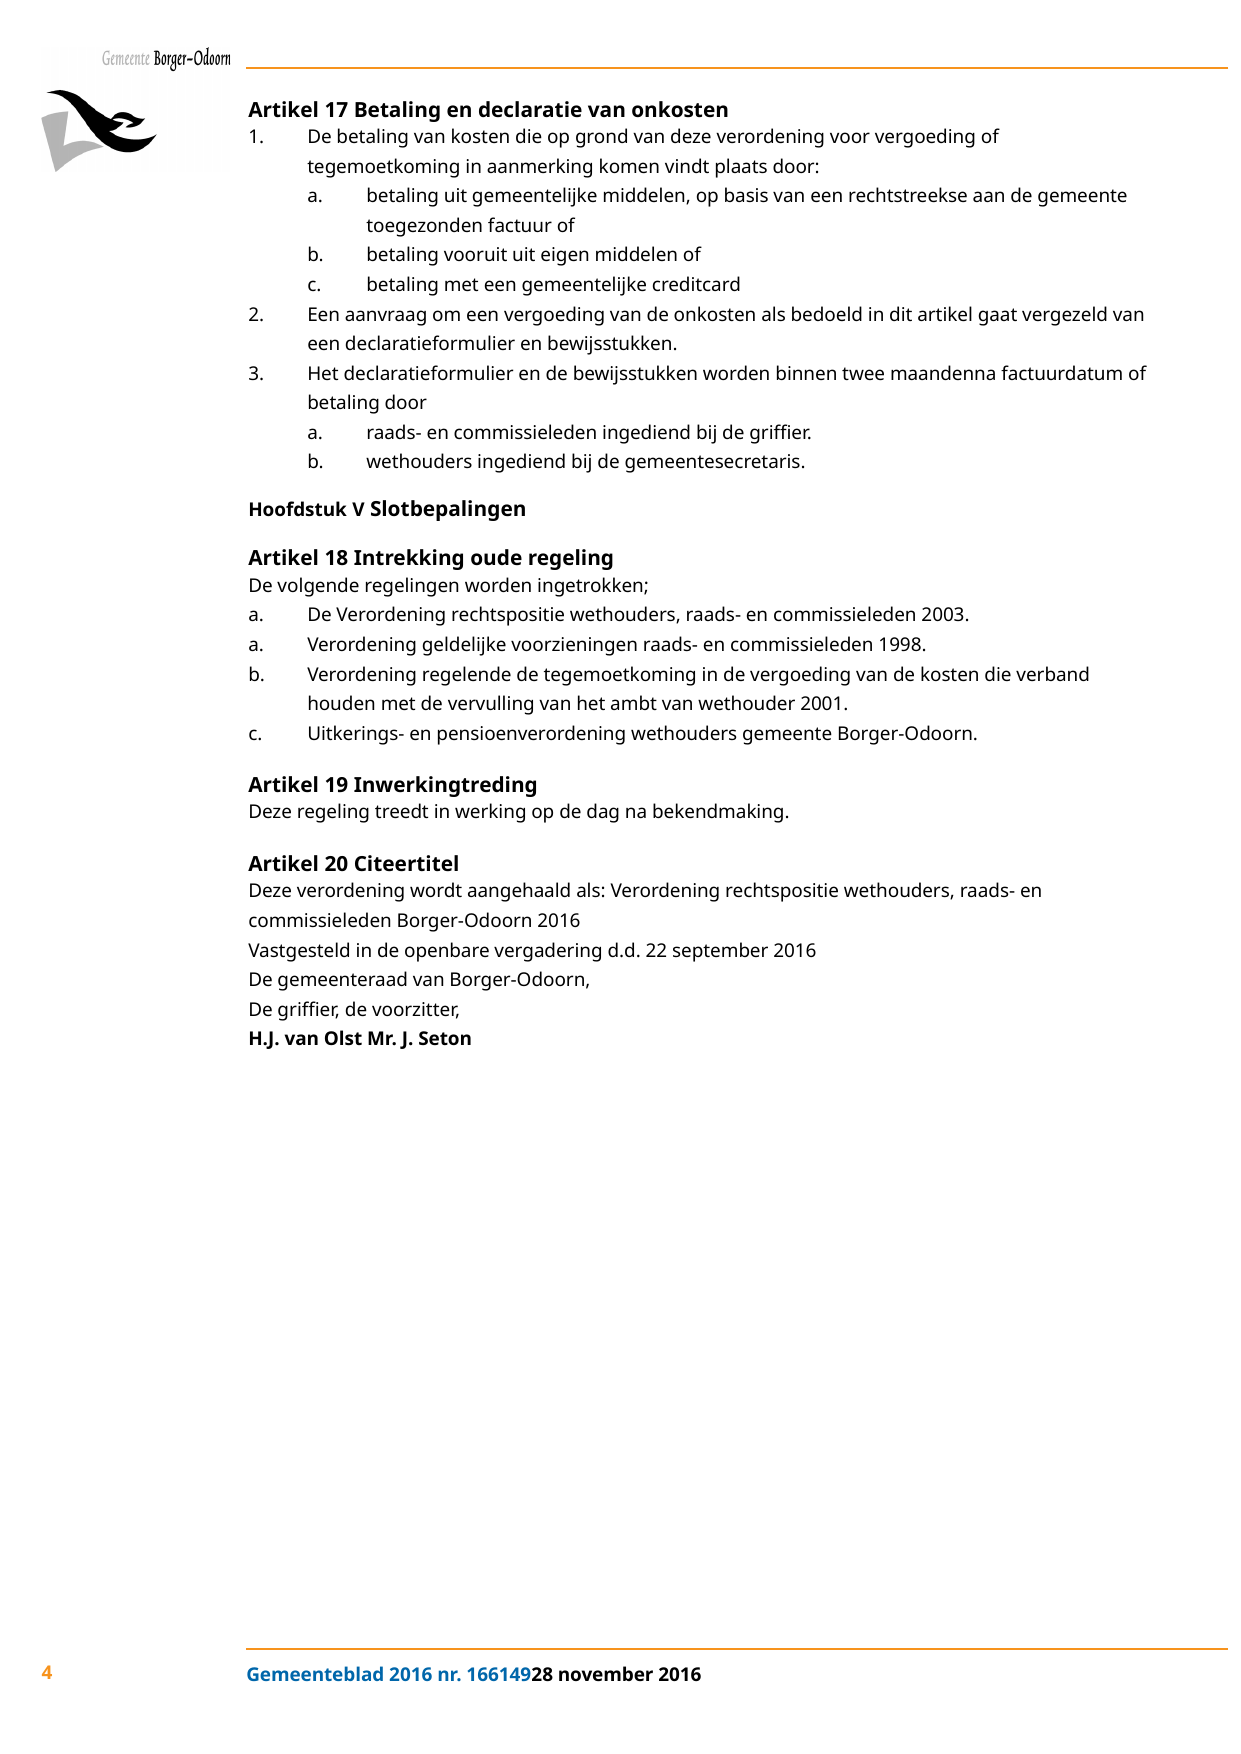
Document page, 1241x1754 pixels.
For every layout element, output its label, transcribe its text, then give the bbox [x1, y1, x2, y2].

list Het declaratieformulier en de bewijsstukken worden binnen twee maandenna factuurdatum of betaling door [248, 360, 1152, 415]
list De Verordening rechtspositie wethouders, raads- en commissieleden 2003. [248, 602, 1152, 627]
text Vastgesteld in de openbare vergadering d.d. 22 september 2016 [248, 937, 1152, 962]
list De betaling van kosten die op grond van deze verordening voor vergoeding of tegemoetkoming in aanmerking komen vindt plaats door: [248, 123, 1152, 178]
list Een aanvraag om een vergoeding van de onkosten als bedoeld in dit artikel gaat vergezeld van een declaratieformulier en bewijsstukken. [248, 301, 1152, 356]
text De griffier, de voorzitter, [248, 996, 1152, 1022]
text Deze verordening wordt aangehaald als: Verordening rechtspositie wethouders, raads- en commissieleden Borger-Odoorn 2016 [248, 878, 1152, 933]
list betaling vooruit uit eigen middelen of [307, 242, 1152, 267]
list raads- en commissieleden ingediend bij de griffier. [307, 419, 1152, 445]
text Deze regeling treedt in werking op de dag na bekendmaking. [248, 799, 1152, 824]
list betaling uit gemeentelijke middelen, op basis van een rechtstreekse aan de gemeente toegezonden factuur of [307, 182, 1152, 238]
list wethouders ingediend bij de gemeentesecretaris. [307, 449, 1152, 474]
text Hoofdstuk V Slotbepalingen [248, 494, 1152, 523]
text H.J. van Olst Mr. J. Seton [248, 1026, 1152, 1051]
text Artikel 17 Betaling en declaratie van onkosten [248, 95, 1152, 123]
text Artikel 20 Citeertitel [248, 849, 1152, 878]
text De gemeenteraad van Borger-Odoorn, [248, 966, 1152, 992]
picture [41, 47, 231, 172]
list Verordening regelende de tegemoetkoming in de vergoeding van de kosten die verband houden met de vervulling van het ambt van wethouder 2001. [248, 661, 1152, 716]
list Uitkerings- en pensioenverordening wethouders gemeente Borger-Odoorn. [248, 720, 1152, 746]
list betaling met een gemeentelijke creditcard [307, 271, 1152, 297]
list Verordening geldelijke voorzieningen raads- en commissieleden 1998. [248, 631, 1152, 657]
text Artikel 19 Inwerkingtreding [248, 770, 1152, 799]
text De volgende regelingen worden ingetrokken; [248, 572, 1152, 598]
text Artikel 18 Intrekking oude regeling [248, 543, 1152, 572]
